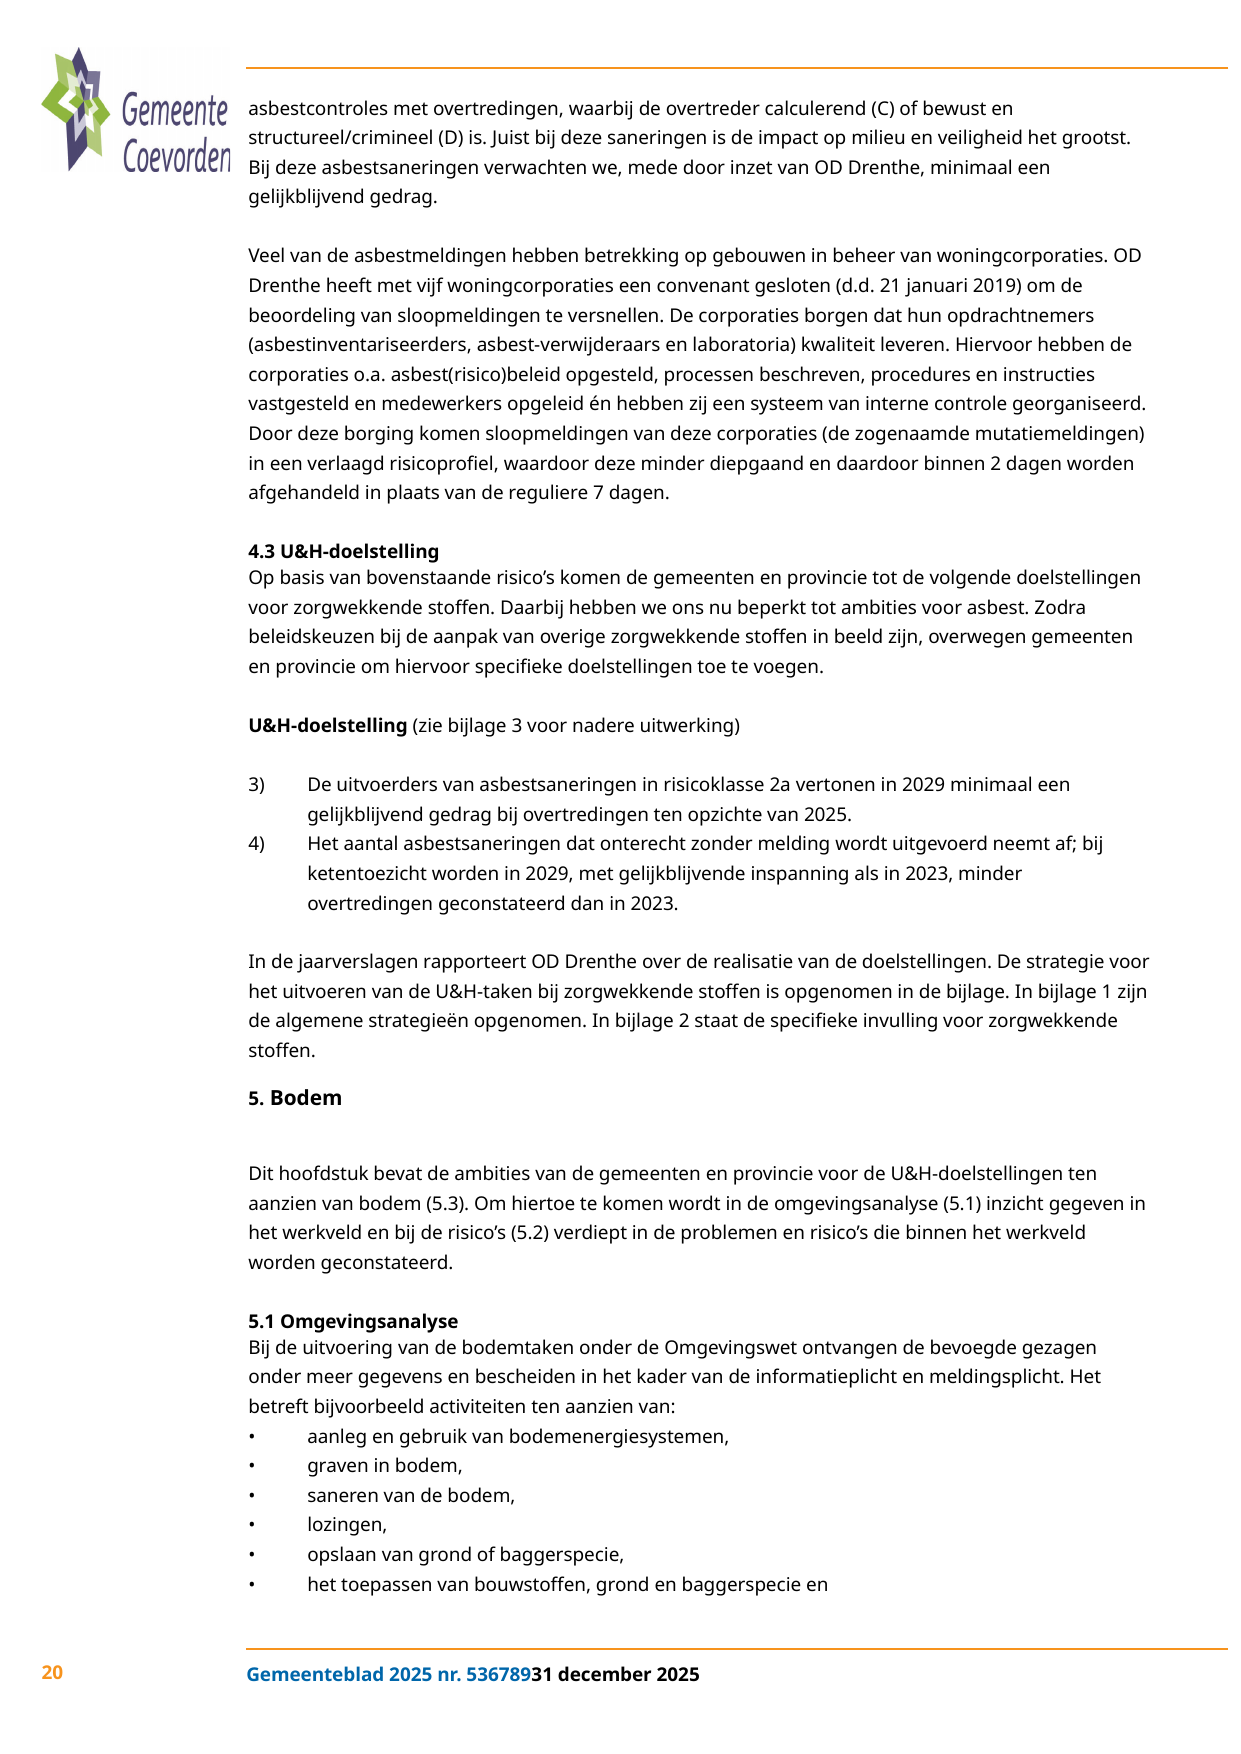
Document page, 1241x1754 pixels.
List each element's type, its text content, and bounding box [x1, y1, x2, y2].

list graven in bodem, [248, 1452, 1152, 1478]
list het toepassen van bouwstoffen, grond en baggerspecie en [248, 1571, 1152, 1596]
table_header U&H-doelstelling (zie bijlage 3 voor nadere uitwerking) De uitvoerders van asbestsaneringen in risicoklasse 2a vertonen in 2029 minimaal een gelijkblijvend gedrag bij overtredingen ten opzichte van 2025. Het aantal asbestsaneringen dat onterecht zonder melding wordt uitgevoerd neemt af; bij ketentoezicht worden in 2029, met gelijkblijvende inspanning als in 2023, minder overtredingen geconstateerd dan in 2023. [248, 712, 1152, 916]
text asbestcontroles met overtredingen, waarbij de overtreder calculerend (C) of bewust en structureel/crimineel (D) is. Juist bij deze saneringen is de impact op milieu en veiligheid het grootst. Bij deze asbestsaneringen verwachten we, mede door inzet van OD Drenthe, minimaal een gelijkblijvend gedrag. [248, 95, 1152, 209]
list saneren van de bodem, [248, 1482, 1152, 1508]
text 5. Bodem [248, 1083, 1152, 1111]
text Veel van de asbestmeldingen hebben betrekking op gebouwen in beheer van woningcorporaties. OD Drenthe heeft met vijf woningcorporaties een convenant gesloten (d.d. 21 januari 2019) om de beoordeling van sloopmeldingen te versnellen. De corporaties borgen dat hun opdrachtnemers (asbestinventariseerders, asbest-verwijderaars en laboratoria) kwaliteit leveren. Hiervoor hebben de corporaties o.a. asbest(risico)beleid opgesteld, processen beschreven, procedures en instructies vastgesteld en medewerkers opgeleid én hebben zij een systeem van interne controle georganiseerd. Door deze borging komen sloopmeldingen van deze corporaties (de zogenaamde mutatiemeldingen) in een verlaagd risicoprofiel, waardoor deze minder diepgaand en daardoor binnen 2 dagen worden afgehandeld in plaats van de reguliere 7 dagen. [248, 243, 1152, 505]
list opslaan van grond of baggerspecie, [248, 1541, 1152, 1567]
list lozingen, [248, 1512, 1152, 1537]
text 5.1 Omgevingsanalyse [248, 1308, 1152, 1334]
list aanleg en gebruik van bodemenergiesystemen, [248, 1423, 1152, 1448]
text Op basis van bovenstaande risico’s komen de gemeenten en provincie tot de volgende doelstellingen voor zorgwekkende stoffen. Daarbij hebben we ons nu beperkt tot ambities voor asbest. Zodra beleidskeuzen bij de aanpak van overige zorgwekkende stoffen in beeld zijn, overwegen gemeenten en provincie om hiervoor specifieke doelstellingen toe te voegen. [248, 564, 1152, 679]
text 4.3 U&H-doelstelling [248, 538, 1152, 564]
text Bij de uitvoering van de bodemtaken onder de Omgevingswet ontvangen de bevoegde gezagen onder meer gegevens en bescheiden in het kader van de informatieplicht en meldingsplicht. Het betreft bijvoorbeeld activiteiten ten aanzien van: [248, 1334, 1152, 1419]
picture [41, 47, 231, 172]
text Dit hoofdstuk bevat de ambities van de gemeenten en provincie voor de U&H-doelstellingen ten aanzien van bodem (5.3). Om hiertoe te komen wordt in de omgevingsanalyse (5.1) inzicht gegeven in het werkveld en bij de risico’s (5.2) verdiept in de problemen en risico’s die binnen het werkveld worden geconstateerd. [248, 1160, 1152, 1275]
text In de jaarverslagen rapporteert OD Drenthe over de realisatie van de doelstellingen. De strategie voor het uitvoeren van de U&H-taken bij zorgwekkende stoffen is opgenomen in de bijlage. In bijlage 1 zijn de algemene strategieën opgenomen. In bijlage 2 staat de specifieke invulling voor zorgwekkende stoffen. [248, 948, 1152, 1063]
